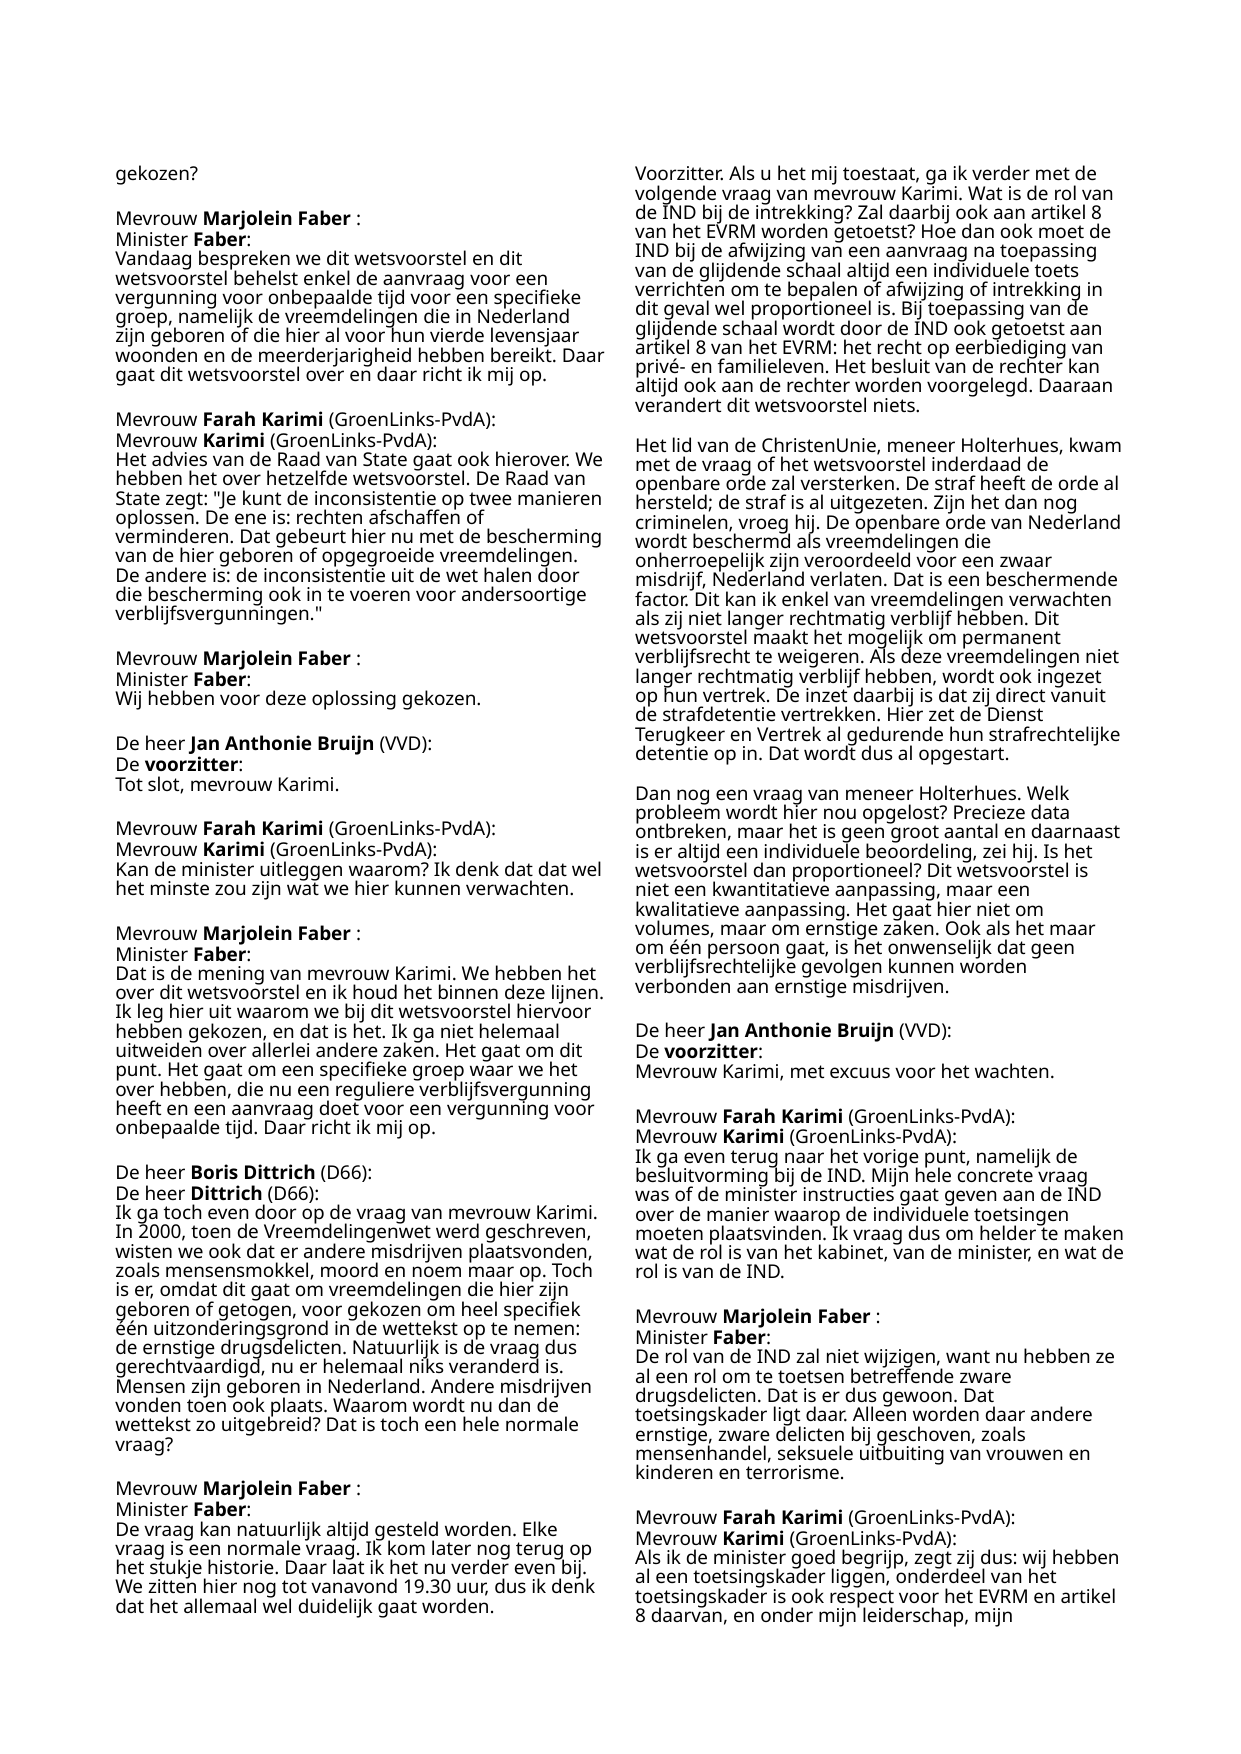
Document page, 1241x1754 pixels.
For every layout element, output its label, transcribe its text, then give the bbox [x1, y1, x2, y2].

text Mevrouw Marjolein Faber : [115, 205, 605, 231]
text De heer Dittrich (D66): [115, 1185, 605, 1204]
text Mevrouw Karimi (GroenLinks-PvdA): [635, 1530, 1125, 1549]
text Mevrouw Marjolein Faber : [115, 1476, 605, 1501]
text Ik ga toch even door op de vraag van mevrouw Karimi. In 2000, toen de Vreemdelingenwet werd geschreven, wisten we ook dat er andere misdrijven plaatsvonden, zoals mensensmokkel, moord en noem maar op. Toch is er, omdat dit gaat om vreemdelingen die hier zijn geboren of getogen, voor gekozen om heel specifiek één uitzonderingsgrond in de wettekst op te nemen: de ernstige drugsdelicten. Natuurlijk is de vraag dus gerechtvaardigd, nu er helemaal niks veranderd is. Mensen zijn geboren in Nederland. Andere misdrijven vonden toen ook plaats. Waarom wordt nu dan de wettekst zo uitgebreid? Dat is toch een hele normale vraag? [115, 1204, 605, 1455]
text Mevrouw Karimi (GroenLinks-PvdA): [115, 432, 605, 451]
text Ik ga even terug naar het vorige punt, namelijk de besluitvorming bij de IND. Mijn hele concrete vraag was of de minister instructies gaat geven aan de IND over de manier waarop de individuele toetsingen moeten plaatsvinden. Ik vraag dus om helder te maken wat de rol is van het kabinet, van de minister, en wat de rol is van de IND. [635, 1148, 1125, 1283]
text Dat is de mening van mevrouw Karimi. We hebben het over dit wetsvoorstel en ik houd het binnen deze lijnen. Ik leg hier uit waarom we bij dit wetsvoorstel hiervoor hebben gekozen, en dat is het. Ik ga niet helemaal uitweiden over allerlei andere zaken. Het gaat om dit punt. Het gaat om een specifieke groep waar we het over hebben, die nu een reguliere verblijfsvergunning heeft en een aanvraag doet voor een vergunning voor onbepaalde tijd. Daar richt ik mij op. [115, 965, 605, 1138]
text Minister Faber: [635, 1329, 1125, 1348]
text Vandaag bespreken we dit wetsvoorstel en dit wetsvoorstel behelst enkel de aanvraag voor een vergunning voor onbepaalde tijd voor een specifieke groep, namelijk de vreemdelingen die in Nederland zijn geboren of die hier al voor hun vierde levensjaar woonden en de meerderjarigheid hebben bereikt. Daar gaat dit wetsvoorstel over en daar richt ik mij op. [115, 250, 605, 385]
text Het lid van de ChristenUnie, meneer Holterhues, kwam met de vraag of het wetsvoorstel inderdaad de openbare orde zal versterken. De straf heeft de orde al hersteld; de straf is al uitgezeten. Zijn het dan nog criminelen, vroeg hij. De openbare orde van Nederland wordt beschermd als vreemdelingen die onherroepelijk zijn veroordeeld voor een zwaar misdrijf, Nederland verlaten. Dat is een beschermende factor. Dit kan ik enkel van vreemdelingen verwachten als zij niet langer rechtmatig verblijf hebben. Dit wetsvoorstel maakt het mogelijk om permanent verblijfsrecht te weigeren. Als deze vreemdelingen niet langer rechtmatig verblijf hebben, wordt ook ingezet op hun vertrek. De inzet daarbij is dat zij direct vanuit de strafdetentie vertrekken. Hier zet de Dienst Terugkeer en Vertrek al gedurende hun strafrechtelijke detentie op in. Dat wordt dus al opgestart. [635, 437, 1125, 764]
text De heer Jan Anthonie Bruijn (VVD): [115, 731, 605, 756]
text Mevrouw Karimi (GroenLinks-PvdA): [635, 1128, 1125, 1148]
text Wij hebben voor deze oplossing gekozen. [115, 690, 605, 710]
text Kan de minister uitleggen waarom? Ik denk dat dat wel het minste zou zijn wat we hier kunnen verwachten. [115, 861, 605, 899]
text Als ik de minister goed begrijp, zegt zij dus: wij hebben al een toetsingskader liggen, onderdeel van het toetsingskader is ook respect voor het EVRM en artikel 8 daarvan, en onder mijn leiderschap, mijn [635, 1549, 1125, 1626]
text Mevrouw Karimi (GroenLinks-PvdA): [115, 841, 605, 861]
text Mevrouw Farah Karimi (GroenLinks-PvdA): [635, 1103, 1125, 1128]
text De voorzitter: [635, 1043, 1125, 1063]
text Dan nog een vraag van meneer Holterhues. Welk probleem wordt hier nou opgelost? Precieze data ontbreken, maar het is geen groot aantal en daarnaast is er altijd een individuele beoordeling, zei hij. Is het wetsvoorstel dan proportioneel? Dit wetsvoorstel is niet een kwantitatieve aanpassing, maar een kwalitatieve aanpassing. Het gaat hier niet om volumes, maar om ernstige zaken. Ook als het maar om één persoon gaat, is het onwenselijk dat geen verblijfsrechtelijke gevolgen kunnen worden verbonden aan ernstige misdrijven. [635, 785, 1125, 997]
text De voorzitter: [115, 756, 605, 776]
text Mevrouw Marjolein Faber : [115, 645, 605, 671]
text Minister Faber: [115, 671, 605, 690]
text De heer Boris Dittrich (D66): [115, 1159, 605, 1185]
text Voorzitter. Als u het mij toestaat, ga ik verder met de volgende vraag van mevrouw Karimi. Wat is de rol van de IND bij de intrekking? Zal daarbij ook aan artikel 8 van het EVRM worden getoetst? Hoe dan ook moet de IND bij de afwijzing van een aanvraag na toepassing van de glijdende schaal altijd een individuele toets verrichten om te bepalen of afwijzing of intrekking in dit geval wel proportioneel is. Bij toepassing van de glijdende schaal wordt door de IND ook getoetst aan artikel 8 van het EVRM: het recht op eerbiediging van privé- en familieleven. Het besluit van de rechter kan altijd ook aan de rechter worden voorgelegd. Daaraan verandert dit wetsvoorstel niets. [635, 165, 1125, 416]
text Mevrouw Marjolein Faber : [115, 920, 605, 946]
text De vraag kan natuurlijk altijd gesteld worden. Elke vraag is een normale vraag. Ik kom later nog terug op het stukje historie. Daar laat ik het nu verder even bij. We zitten hier nog tot vanavond 19.30 uur, dus ik denk dat het allemaal wel duidelijk gaat worden. [115, 1521, 605, 1617]
text Minister Faber: [115, 231, 605, 250]
text Het advies van de Raad van State gaat ook hierover. We hebben het over hetzelfde wetsvoorstel. De Raad van State zegt: "Je kunt de inconsistentie op twee manieren oplossen. De ene is: rechten afschaffen of verminderen. Dat gebeurt hier nu met de bescherming van de hier geboren of opgegroeide vreemdelingen. De andere is: de inconsistentie uit de wet halen door die bescherming ook in te voeren voor andersoortige verblijfsvergunningen." [115, 451, 605, 624]
text Minister Faber: [115, 946, 605, 965]
text Mevrouw Farah Karimi (GroenLinks-PvdA): [115, 816, 605, 841]
text Mevrouw Karimi, met excuus voor het wachten. [635, 1063, 1125, 1082]
text gekozen? [115, 165, 605, 184]
text De rol van de IND zal niet wijzigen, want nu hebben ze al een rol om te toetsen betreffende zware drugsdelicten. Dat is er dus gewoon. Dat toetsingskader ligt daar. Alleen worden daar andere ernstige, zware delicten bij geschoven, zoals mensenhandel, seksuele uitbuiting van vrouwen en kinderen en terrorisme. [635, 1348, 1125, 1483]
text Mevrouw Marjolein Faber : [635, 1303, 1125, 1329]
text De heer Jan Anthonie Bruijn (VVD): [635, 1018, 1125, 1043]
text Tot slot, mevrouw Karimi. [115, 776, 605, 795]
text Mevrouw Farah Karimi (GroenLinks-PvdA): [115, 406, 605, 432]
text Mevrouw Farah Karimi (GroenLinks-PvdA): [635, 1504, 1125, 1530]
text Minister Faber: [115, 1501, 605, 1521]
